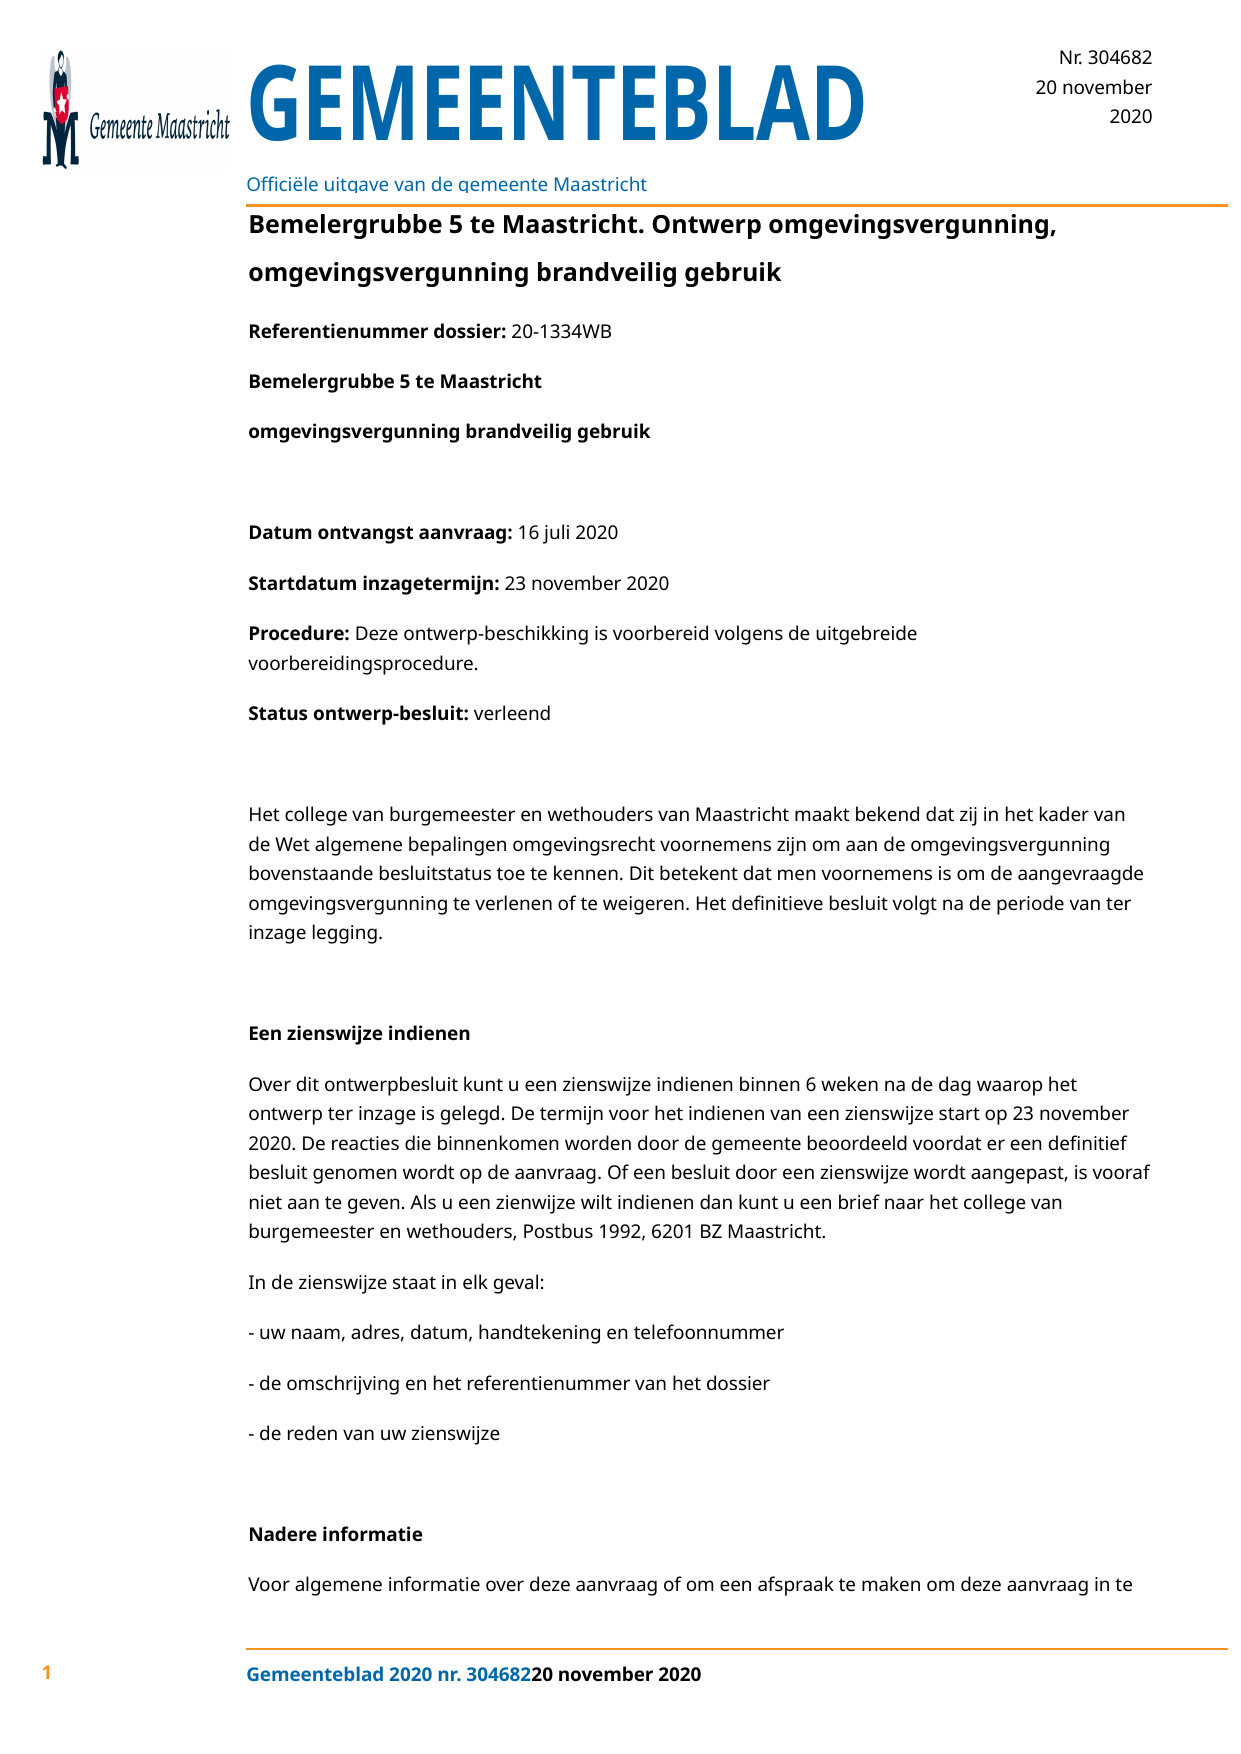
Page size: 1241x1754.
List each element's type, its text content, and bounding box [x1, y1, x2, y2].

text - uw naam, adres, datum, handtekening en telefoonnummer [248, 1319, 1152, 1345]
picture [41, 47, 231, 172]
text Voor algemene informatie over deze aanvraag of om een afspraak te maken om deze aanvraag in te [248, 1572, 1152, 1597]
text omgevingsvergunning brandveilig gebruik [248, 419, 1152, 444]
text Het college van burgemeester en wethouders van Maastricht maakt bekend dat zij in het kader van de Wet algemene bepalingen omgevingsrecht voornemens zijn om aan de omgevingsvergunning bovenstaande besluitstatus toe te kennen. Dit betekent dat men voornemens is om de aangevraagde omgevingsvergunning te verlenen of te weigeren. Het definitieve besluit volgt na de periode van ter inzage legging. [248, 801, 1152, 945]
text Nadere informatie [248, 1521, 1152, 1547]
text Startdatum inzagetermijn: 23 november 2020 [248, 570, 1152, 596]
text Bemelergrubbe 5 te Maastricht. Ontwerp omgevingsvergunning, omgevingsvergunning brandveilig gebruik [248, 207, 1152, 288]
text Procedure: Deze ontwerp-beschikking is voorbereid volgens de uitgebreide voorbereidingsprocedure. [248, 620, 1152, 676]
text Referentienummer dossier: 20-1334WB [248, 318, 1152, 344]
text - de omschrijving en het referentienummer van het dossier [248, 1370, 1152, 1396]
text Over dit ontwerpbesluit kunt u een zienswijze indienen binnen 6 weken na de dag waarop het ontwerp ter inzage is gelegd. De termijn voor het indienen van een zienswijze start op 23 november 2020. De reacties die binnenkomen worden door de gemeente beoordeeld voordat er een definitief besluit genomen wordt op de aanvraag. Of een besluit door een zienswijze wordt aangepast, is vooraf niet aan te geven. Als u een zienwijze wilt indienen dan kunt u een brief naar het college van burgemeester en wethouders, Postbus 1992, 6201 BZ Maastricht. [248, 1071, 1152, 1244]
text Status ontwerp-besluit: verleend [248, 700, 1152, 726]
text In de zienswijze staat in elk geval: [248, 1269, 1152, 1295]
text Bemelergrubbe 5 te Maastricht [248, 368, 1152, 394]
text - de reden van uw zienswijze [248, 1420, 1152, 1446]
text Datum ontvangst aanvraag: 16 juli 2020 [248, 519, 1152, 545]
text Een zienswijze indienen [248, 1020, 1152, 1046]
